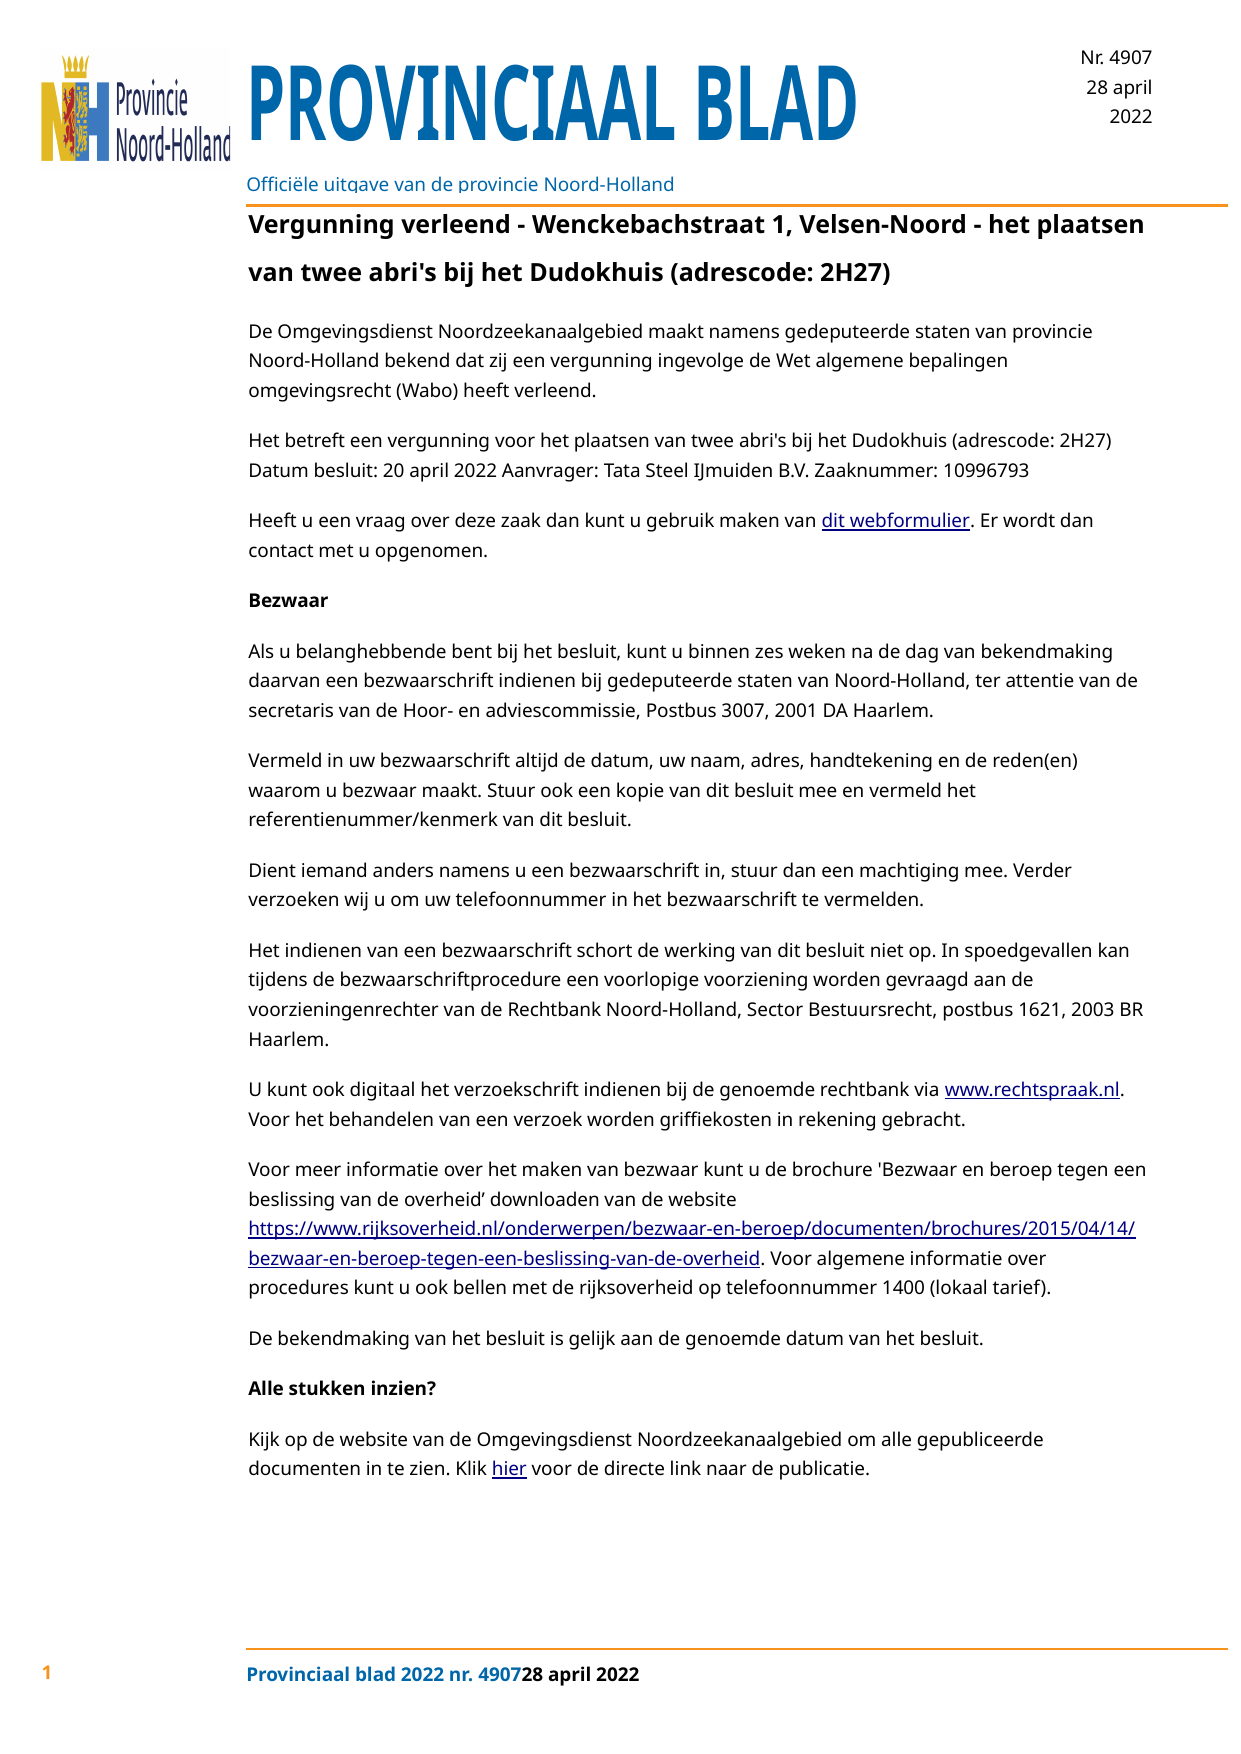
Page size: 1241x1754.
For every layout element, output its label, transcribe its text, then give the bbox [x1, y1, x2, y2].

text Het indienen van een bezwaarschrift schort de werking van dit besluit niet op. In spoedgevallen kan tijdens de bezwaarschriftprocedure een voorlopige voorziening worden gevraagd aan de voorzieningenrechter van de Rechtbank Noord-Holland, Sector Bestuursrecht, postbus 1621, 2003 BR Haarlem. [248, 937, 1152, 1052]
text U kunt ook digitaal het verzoekschrift indienen bij de genoemde rechtbank via www.rechtspraak.nl. Voor het behandelen van een verzoek worden griffiekosten in rekening gebracht. [248, 1076, 1152, 1132]
text Vergunning verleend - Wenckebachstraat 1, Velsen-Noord - het plaatsen van twee abri's bij het Dudokhuis (adrescode: 2H27) [248, 207, 1152, 288]
text Dient iemand anders namens u een bezwaarschrift in, stuur dan een machtiging mee. Verder verzoeken wij u om uw telefoonnummer in het bezwaarschrift te vermelden. [248, 857, 1152, 912]
text Alle stukken inzien? [248, 1375, 1152, 1401]
text Vermeld in uw bezwaarschrift altijd de datum, uw naam, adres, handtekening en de reden(en) waarom u bezwaar maakt. Stuur ook een kopie van dit besluit mee en vermeld het referentienummer/kenmerk van dit besluit. [248, 747, 1152, 832]
text Bezwaar [248, 587, 1152, 613]
text De bekendmaking van het besluit is gelijk aan de genoemde datum van het besluit. [248, 1325, 1152, 1351]
text Als u belanghebbende bent bij het besluit, kunt u binnen zes weken na de dag van bekendmaking daarvan een bezwaarschrift indienen bij gedeputeerde staten van Noord-Holland, ter attentie van de secretaris van de Hoor- en adviescommissie, Postbus 3007, 2001 DA Haarlem. [248, 638, 1152, 723]
text De Omgevingsdienst Noordzeekanaalgebied maakt namens gedeputeerde staten van provincie Noord-Holland bekend dat zij een vergunning ingevolge de Wet algemene bepalingen omgevingsrecht (Wabo) heeft verleend. [248, 318, 1152, 403]
picture [41, 47, 231, 172]
text Heeft u een vraag over deze zaak dan kunt u gebruik maken van dit webformulier. Er wordt dan contact met u opgenomen. [248, 507, 1152, 563]
text Voor meer informatie over het maken van bezwaar kunt u de brochure 'Bezwaar en beroep tegen een beslissing van de overheid’ downloaden van de website https://www.rijksoverheid.nl/onderwerpen/bezwaar-en-beroep/documenten/brochures/2015/04/14/bezwaar-en-beroep-tegen-een-beslissing-van-de-overheid. Voor algemene informatie over procedures kunt u ook bellen met de rijksoverheid op telefoonnummer 1400 (lokaal tarief). [248, 1156, 1152, 1300]
text Het betreft een vergunning voor het plaatsen van twee abri's bij het Dudokhuis (adrescode: 2H27) Datum besluit: 20 april 2022 Aanvrager: Tata Steel IJmuiden B.V. Zaaknummer: 10996793 [248, 427, 1152, 483]
text Kijk op de website van de Omgevingsdienst Noordzeekanaalgebied om alle gepubliceerde documenten in te zien. Klik hier voor de directe link naar de publicatie. [248, 1426, 1152, 1481]
